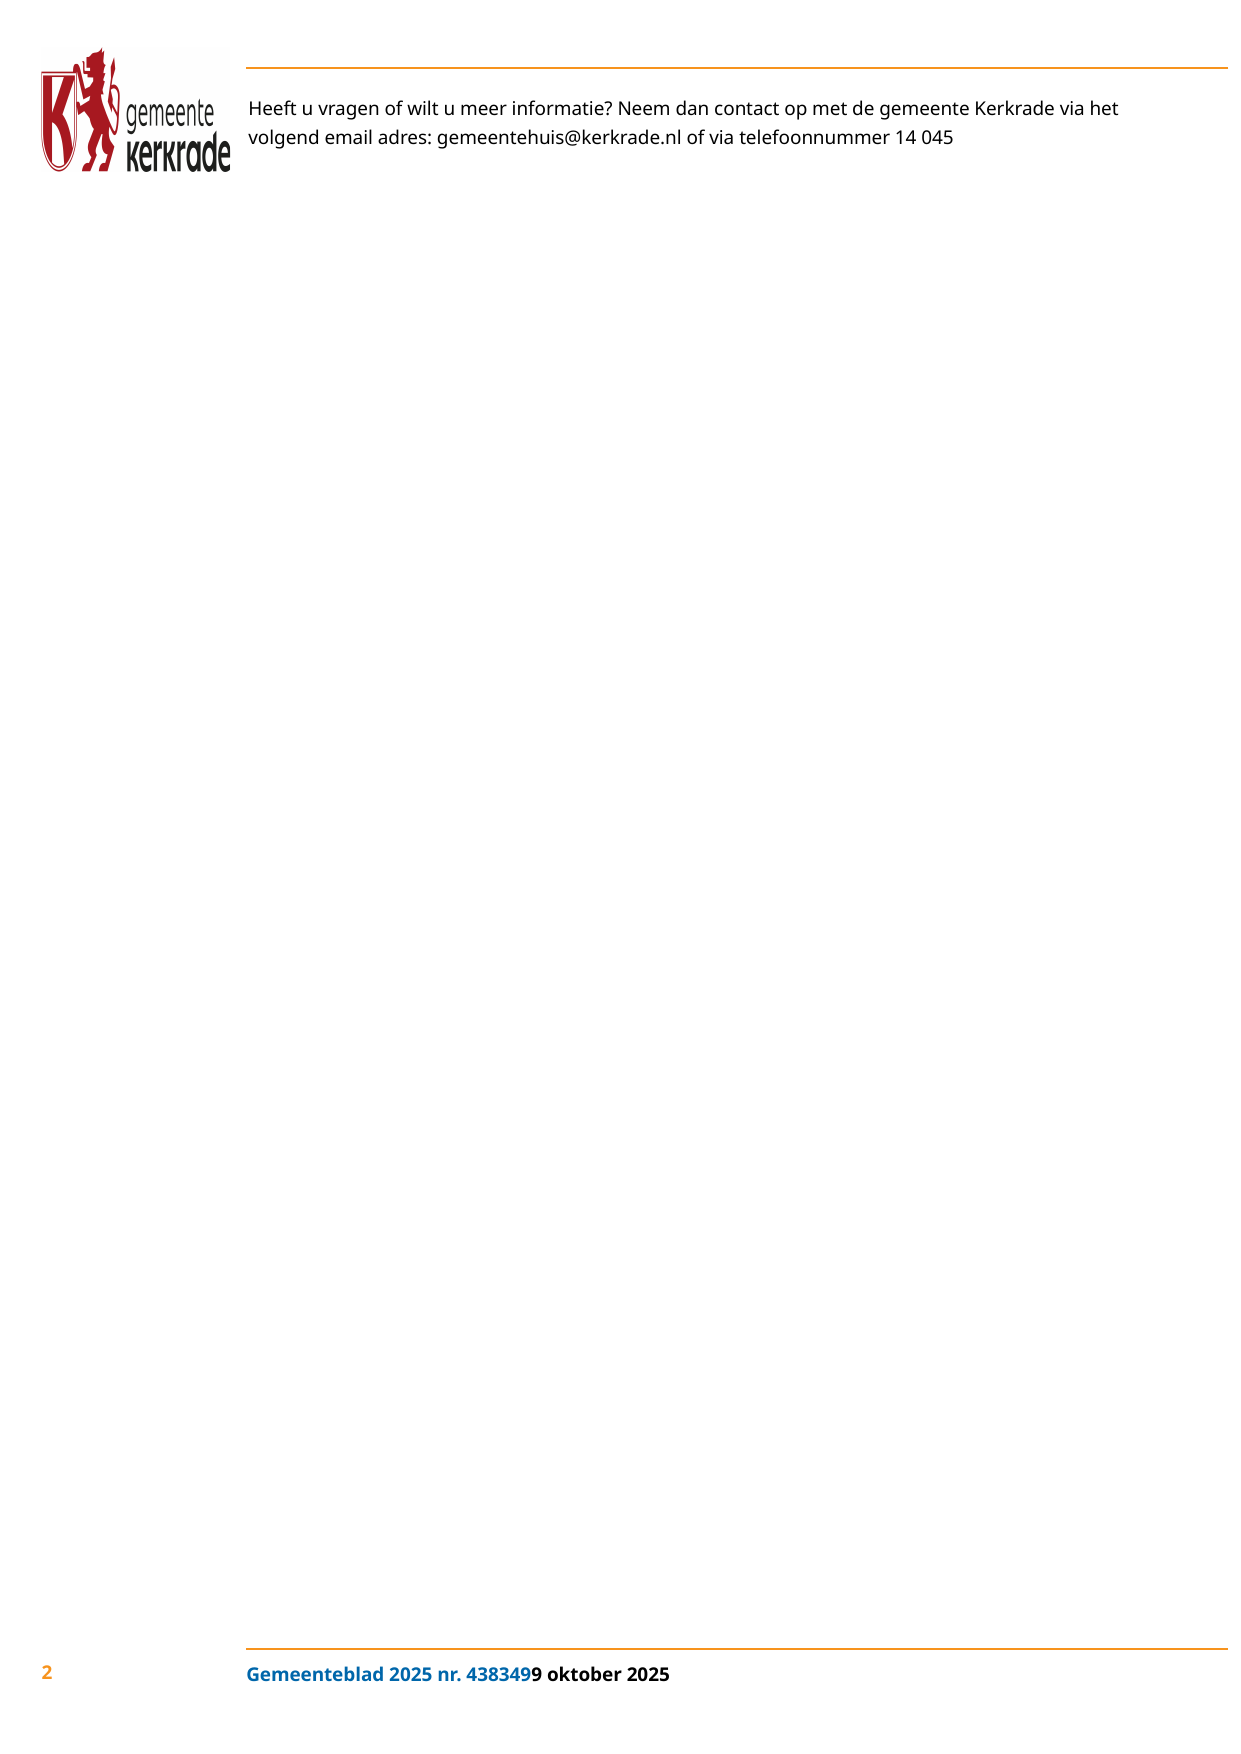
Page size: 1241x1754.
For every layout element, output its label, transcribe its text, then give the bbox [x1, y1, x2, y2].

picture [41, 47, 231, 172]
text Heeft u vragen of wilt u meer informatie? Neem dan contact op met de gemeente Kerkrade via het volgend email adres: gemeentehuis@kerkrade.nl of via telefoonnummer 14 045 [248, 95, 1152, 150]
